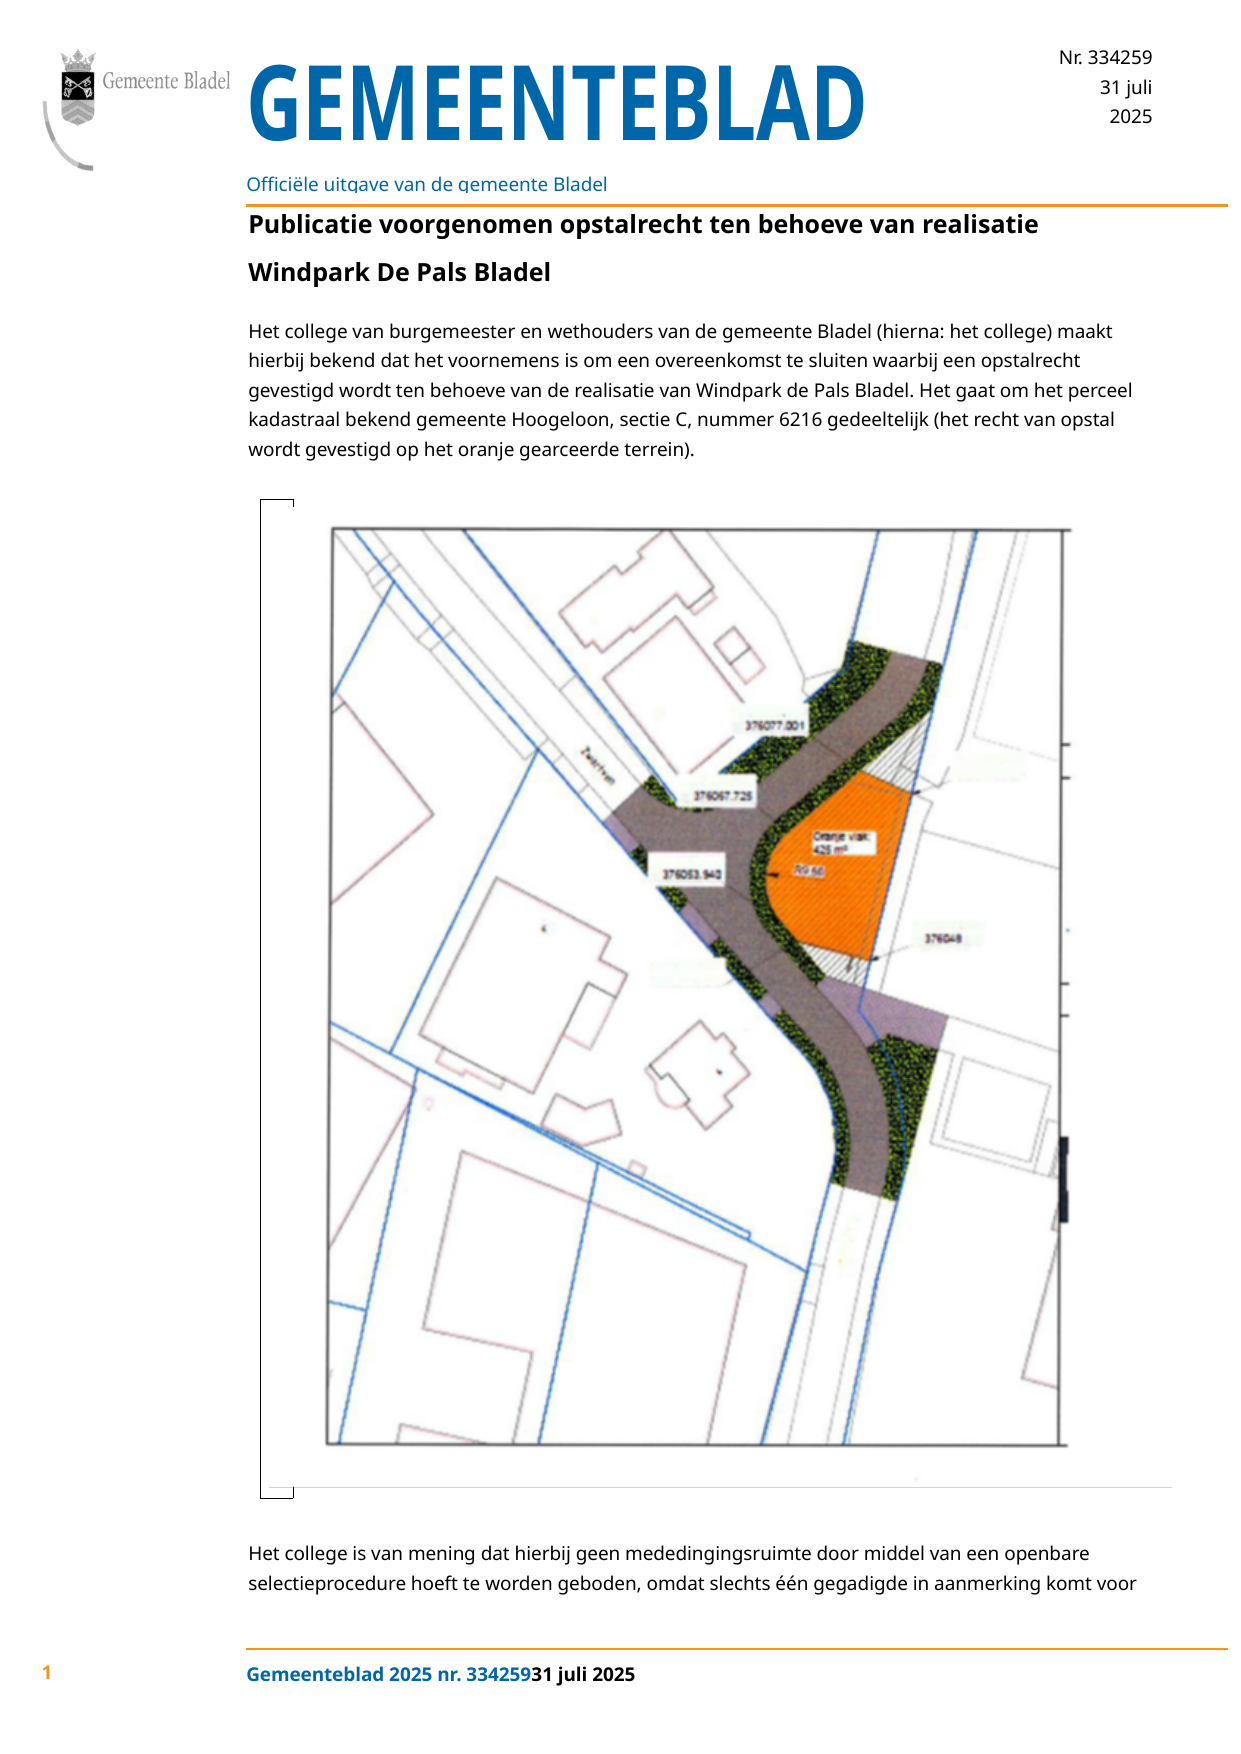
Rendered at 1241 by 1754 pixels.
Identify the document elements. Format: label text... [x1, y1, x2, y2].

text Publicatie voorgenomen opstalrecht ten behoeve van realisatie Windpark De Pals Bladel [248, 207, 1152, 288]
picture [41, 47, 231, 172]
text Het college is van mening dat hierbij geen mededingingsruimte door middel van een openbare selectieprocedure hoeft te worden geboden, omdat slechts één gegadigde in aanmerking komt voor [248, 1540, 1152, 1595]
text Het college van burgemeester en wethouders van de gemeente Bladel (hierna: het college) maakt hierbij bekend dat het voornemens is om een overeenkomst te sluiten waarbij een opstalrecht gevestigd wordt ten behoeve van de realisatie van Windpark de Pals Bladel. Het gaat om het perceel kadastraal bekend gemeente Hoogeloon, sectie C, nummer 6216 gedeeltelijk (het recht van opstal wordt gevestigd op het oranje gearceerde terrein). [248, 318, 1152, 462]
picture [268, 507, 1173, 1489]
